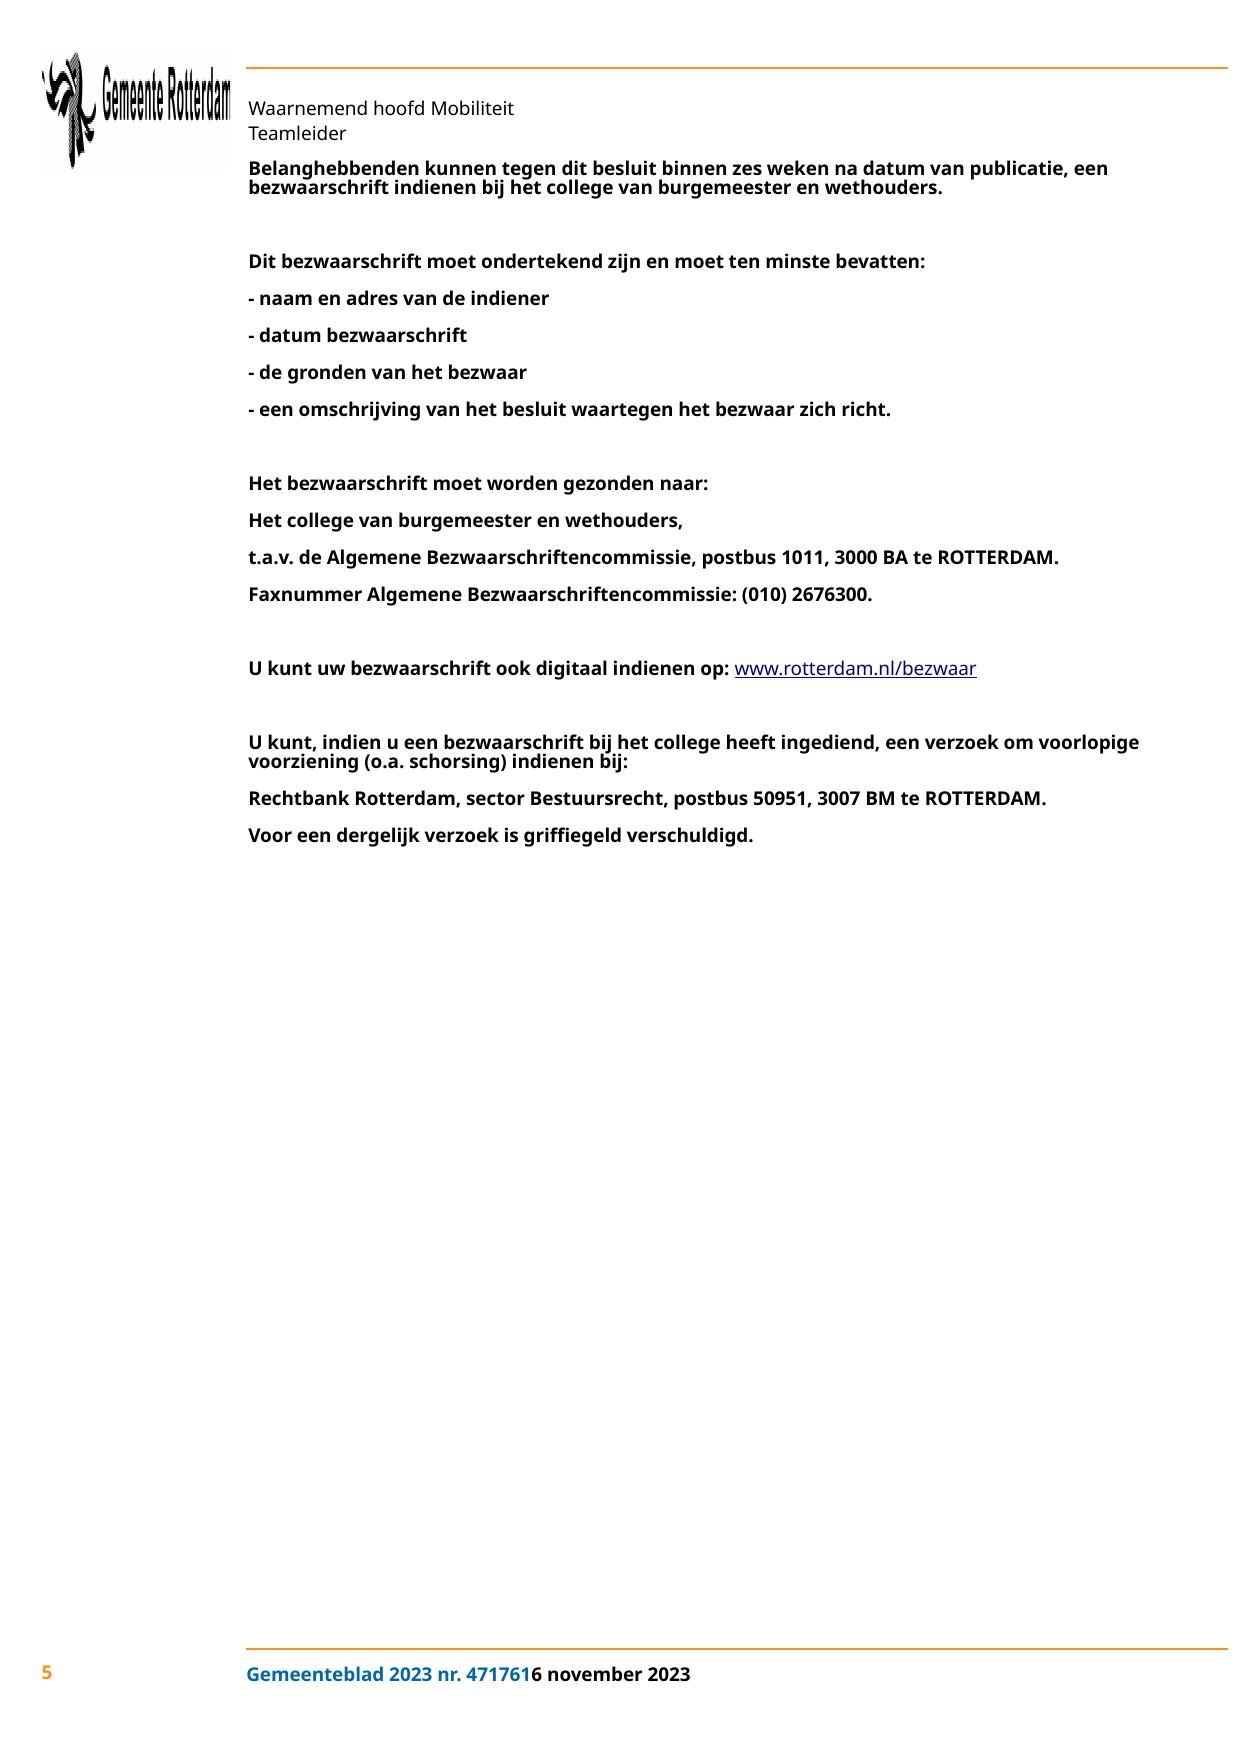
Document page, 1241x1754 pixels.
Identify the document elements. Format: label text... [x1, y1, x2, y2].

text - datum bezwaarschrift [248, 327, 1152, 346]
text t.a.v. de Algemene Bezwaarschriftencommissie, postbus 1011, 3000 BA te ROTTERDAM. [248, 549, 1152, 568]
text Belanghebbenden kunnen tegen dit besluit binnen zes weken na datum van publicatie, een bezwaarschrift indienen bij het college van burgemeester en wethouders. [248, 160, 1152, 198]
picture [41, 47, 231, 172]
text - een omschrijving van het besluit waartegen het bezwaar zich richt. [248, 401, 1152, 420]
text - naam en adres van de indiener [248, 290, 1152, 309]
text Faxnummer Algemene Bezwaarschriftencommissie: (010) 2676300. [248, 586, 1152, 605]
text Voor een dergelijk verzoek is griffiegeld verschuldigd. [248, 827, 1152, 846]
text - de gronden van het bezwaar [248, 364, 1152, 383]
text Dit bezwaarschrift moet ondertekend zijn en moet ten minste bevatten: [248, 253, 1152, 272]
text Het bezwaarschrift moet worden gezonden naar: [248, 475, 1152, 494]
text Teamleider [248, 121, 1152, 146]
text Waarnemend hoofd Mobiliteit [248, 95, 1152, 121]
text Het college van burgemeester en wethouders, [248, 512, 1152, 531]
text U kunt, indien u een bezwaarschrift bij het college heeft ingediend, een verzoek om voorlopige voorziening (o.a. schorsing) indienen bij: [248, 734, 1152, 772]
text Rechtbank Rotterdam, sector Bestuursrecht, postbus 50951, 3007 BM te ROTTERDAM. [248, 790, 1152, 809]
text U kunt uw bezwaarschrift ook digitaal indienen op: www.rotterdam.nl/bezwaar [248, 660, 1152, 679]
